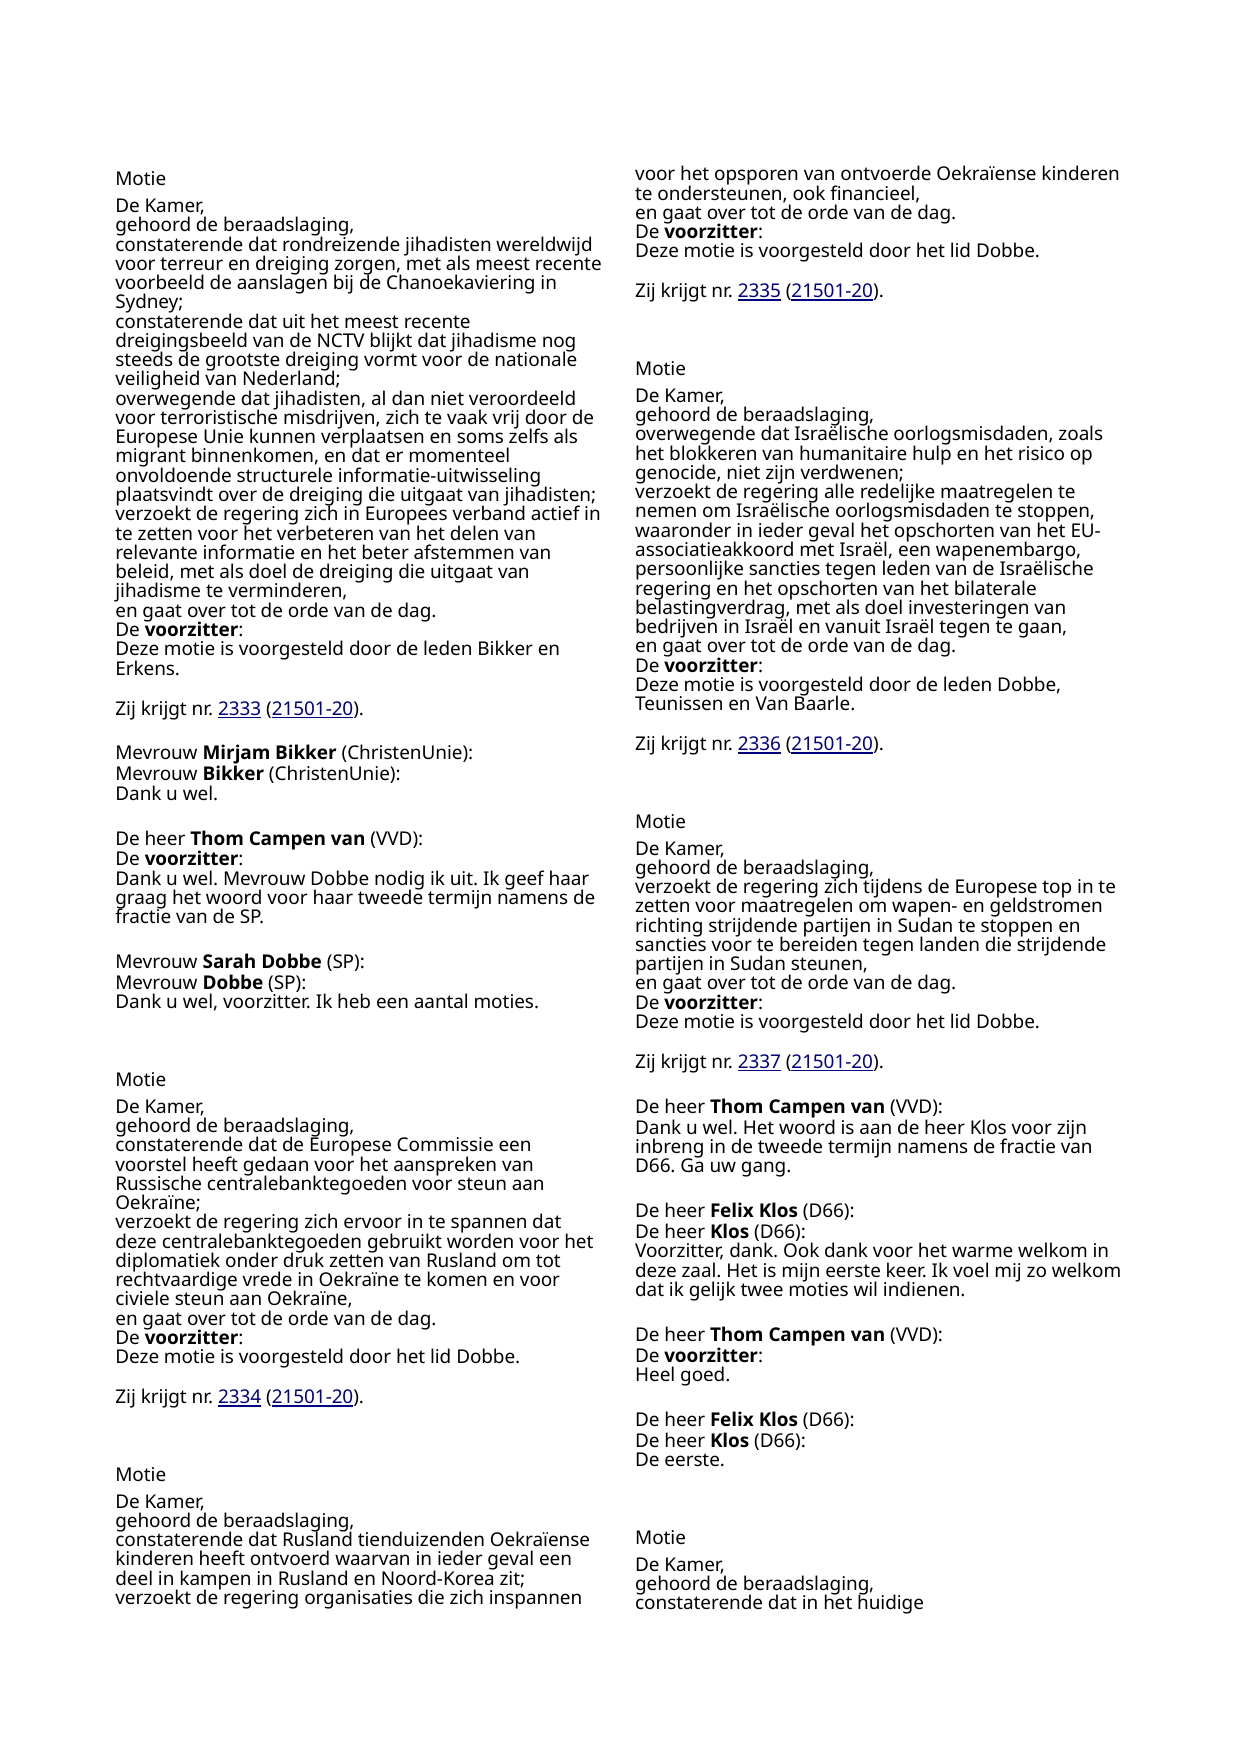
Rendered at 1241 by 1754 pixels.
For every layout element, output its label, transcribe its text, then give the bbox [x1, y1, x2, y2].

text Mevrouw Mirjam Bikker (ChristenUnie): [115, 739, 605, 765]
text De voorzitter: [635, 657, 1125, 676]
text De Kamer, [115, 1493, 605, 1512]
text Dank u wel. Mevrouw Dobbe nodig ik uit. Ik geef haar graag het woord voor haar tweede termijn namens de fractie van de SP. [115, 870, 605, 927]
text Voorzitter, dank. Ook dank voor het warme welkom in deze zaal. Het is mijn eerste keer. Ik voel mij zo welkom dat ik gelijk twee moties wil indienen. [635, 1242, 1125, 1300]
text gehoord de beraadslaging, [115, 1512, 605, 1531]
text De Kamer, [635, 1556, 1125, 1575]
text De heer Thom Campen van (VVD): [635, 1093, 1125, 1119]
text De Kamer, [635, 387, 1125, 406]
text Deze motie is voorgesteld door het lid Dobbe. [635, 1013, 1125, 1032]
text Deze motie is voorgesteld door het lid Dobbe. [635, 242, 1125, 262]
text gehoord de beraadslaging, [635, 1575, 1125, 1594]
text Mevrouw Dobbe (SP): [115, 974, 605, 993]
text Deze motie is voorgesteld door de leden Bikker en Erkens. [115, 640, 605, 679]
text Zij krijgt nr. 2335 (21501-20). [635, 282, 1125, 302]
text Zij krijgt nr. 2337 (21501-20). [635, 1053, 1125, 1072]
text verzoekt de regering zich in Europees verband actief in te zetten voor het verbeteren van het delen van relevante informatie en het beter afstemmen van beleid, met als doel de dreiging die uitgaat van jihadisme te verminderen, [115, 505, 605, 602]
text constaterende dat Rusland tienduizenden Oekraïense kinderen heeft ontvoerd waarvan in ieder geval een deel in kampen in Rusland en Noord-Korea zit; [115, 1531, 605, 1589]
text De heer Klos (D66): [635, 1223, 1125, 1242]
text overwegende dat jihadisten, al dan niet veroordeeld voor terroristische misdrijven, zich te vaak vrij door de Europese Unie kunnen verplaatsen en soms zelfs als migrant binnenkomen, en dat er momenteel onvoldoende structurele informatie-uitwisseling plaatsvindt over de dreiging die uitgaat van jihadisten; [115, 390, 605, 505]
text gehoord de beraadslaging, [115, 216, 605, 236]
text constaterende dat uit het meest recente dreigingsbeeld van de NCTV blijkt dat jihadisme nog steeds de grootste dreiging vormt voor de nationale veiligheid van Nederland; [115, 313, 605, 390]
text verzoekt de regering alle redelijke maatregelen te nemen om Israëlische oorlogsmisdaden te stoppen, waaronder in ieder geval het opschorten van het EU-associatieakkoord met Israël, een wapenembargo, persoonlijke sancties tegen leden van de Israëlische regering en het opschorten van het bilaterale belastingverdrag, met als doel investeringen van bedrijven in Israël en vanuit Israël tegen te gaan, [635, 483, 1125, 637]
text De heer Klos (D66): [635, 1432, 1125, 1451]
text Motie [635, 808, 1125, 833]
text gehoord de beraadslaging, [635, 406, 1125, 425]
text De heer Thom Campen van (VVD): [115, 825, 605, 850]
text verzoekt de regering zich ervoor in te spannen dat deze centralebanktegoeden gebruikt worden voor het diplomatiek onder druk zetten van Rusland om tot rechtvaardige vrede in Oekraïne te komen en voor civiele steun aan Oekraïne, [115, 1213, 605, 1310]
text gehoord de beraadslaging, [635, 859, 1125, 878]
text De voorzitter: [635, 223, 1125, 242]
text voor het opsporen van ontvoerde Oekraïense kinderen te ondersteunen, ook financieel, [635, 165, 1125, 204]
text De heer Felix Klos (D66): [635, 1406, 1125, 1432]
text Motie [115, 1066, 605, 1092]
text verzoekt de regering zich tijdens de Europese top in te zetten voor maatregelen om wapen- en geldstromen richting strijdende partijen in Sudan te stoppen en sancties voor te bereiden tegen landen die strijdende partijen in Sudan steunen, [635, 878, 1125, 974]
text De heer Felix Klos (D66): [635, 1197, 1125, 1223]
text en gaat over tot de orde van de dag. [635, 637, 1125, 657]
text Heel goed. [635, 1366, 1125, 1385]
text Deze motie is voorgesteld door het lid Dobbe. [115, 1348, 605, 1367]
text De heer Thom Campen van (VVD): [635, 1321, 1125, 1347]
text De voorzitter: [115, 1329, 605, 1348]
text Zij krijgt nr. 2333 (21501-20). [115, 699, 605, 719]
text Dank u wel, voorzitter. Ik heb een aantal moties. [115, 993, 605, 1013]
text De voorzitter: [115, 850, 605, 870]
text en gaat over tot de orde van de dag. [115, 602, 605, 621]
text gehoord de beraadslaging, [115, 1117, 605, 1136]
text verzoekt de regering organisaties die zich inspannen [115, 1589, 605, 1608]
text en gaat over tot de orde van de dag. [115, 1310, 605, 1329]
text Dank u wel. [115, 784, 605, 804]
text Motie [115, 1461, 605, 1487]
text Motie [115, 165, 605, 191]
text De voorzitter: [115, 621, 605, 640]
text Zij krijgt nr. 2336 (21501-20). [635, 735, 1125, 754]
text De voorzitter: [635, 1347, 1125, 1366]
text De voorzitter: [635, 994, 1125, 1013]
text Dank u wel. Het woord is aan de heer Klos voor zijn inbreng in de tweede termijn namens de fractie van D66. Ga uw gang. [635, 1119, 1125, 1177]
text constaterende dat in het huidige [635, 1594, 1125, 1613]
text De eerste. [635, 1451, 1125, 1470]
text De Kamer, [115, 197, 605, 216]
text Motie [635, 1524, 1125, 1549]
text Zij krijgt nr. 2334 (21501-20). [115, 1388, 605, 1407]
text overwegende dat Israëlische oorlogsmisdaden, zoals het blokkeren van humanitaire hulp en het risico op genocide, niet zijn verdwenen; [635, 425, 1125, 483]
text constaterende dat de Europese Commissie een voorstel heeft gedaan voor het aanspreken van Russische centralebanktegoeden voor steun aan Oekraïne; [115, 1136, 605, 1213]
text Deze motie is voorgesteld door de leden Dobbe, Teunissen en Van Baarle. [635, 676, 1125, 714]
text De Kamer, [115, 1098, 605, 1117]
text Motie [635, 355, 1125, 381]
text Mevrouw Sarah Dobbe (SP): [115, 948, 605, 974]
text constaterende dat rondreizende jihadisten wereldwijd voor terreur en dreiging zorgen, met als meest recente voorbeeld de aanslagen bij de Chanoekaviering in Sydney; [115, 236, 605, 313]
text De Kamer, [635, 839, 1125, 859]
text en gaat over tot de orde van de dag. [635, 974, 1125, 994]
text en gaat over tot de orde van de dag. [635, 204, 1125, 223]
text Mevrouw Bikker (ChristenUnie): [115, 765, 605, 784]
